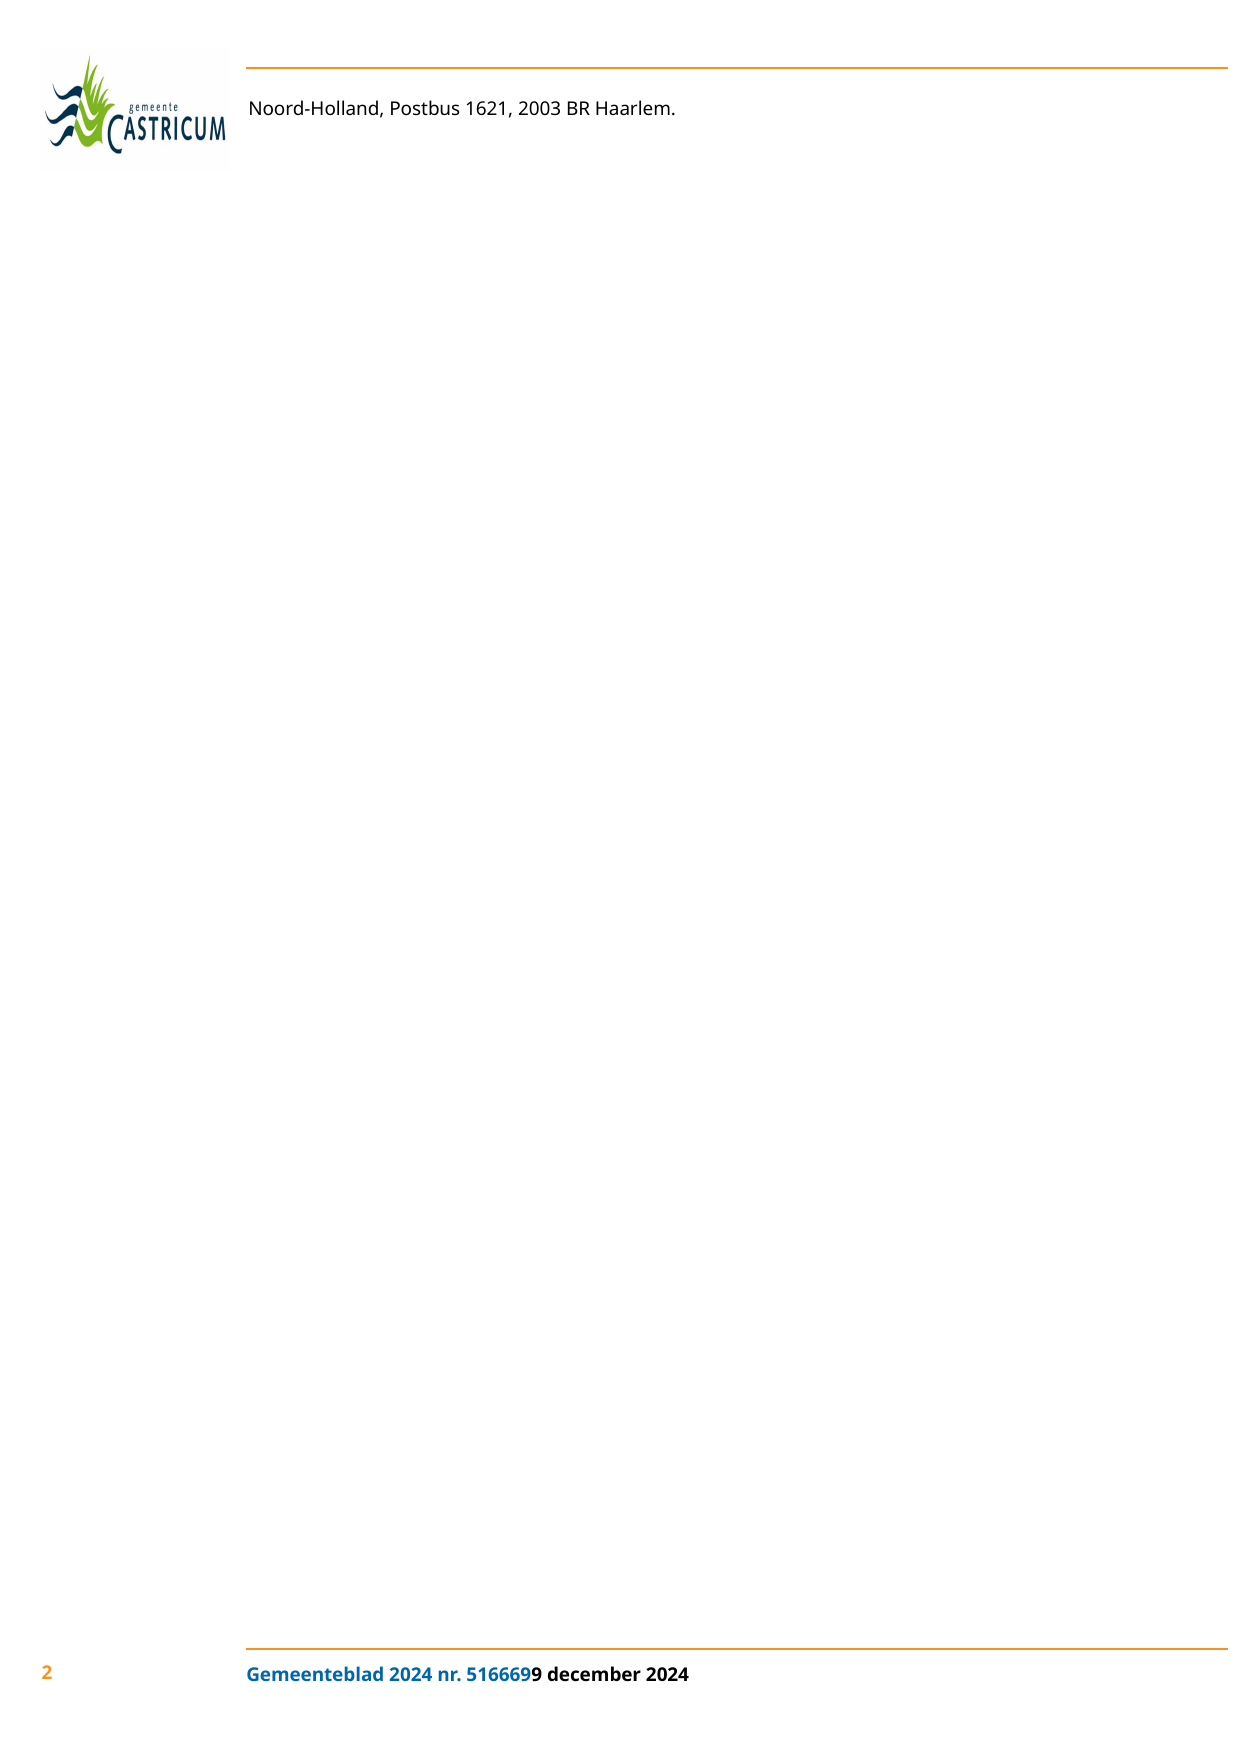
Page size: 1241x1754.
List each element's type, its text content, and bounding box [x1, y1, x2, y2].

picture [41, 47, 231, 172]
text Noord-Holland, Postbus 1621, 2003 BR Haarlem. [248, 95, 1152, 121]
